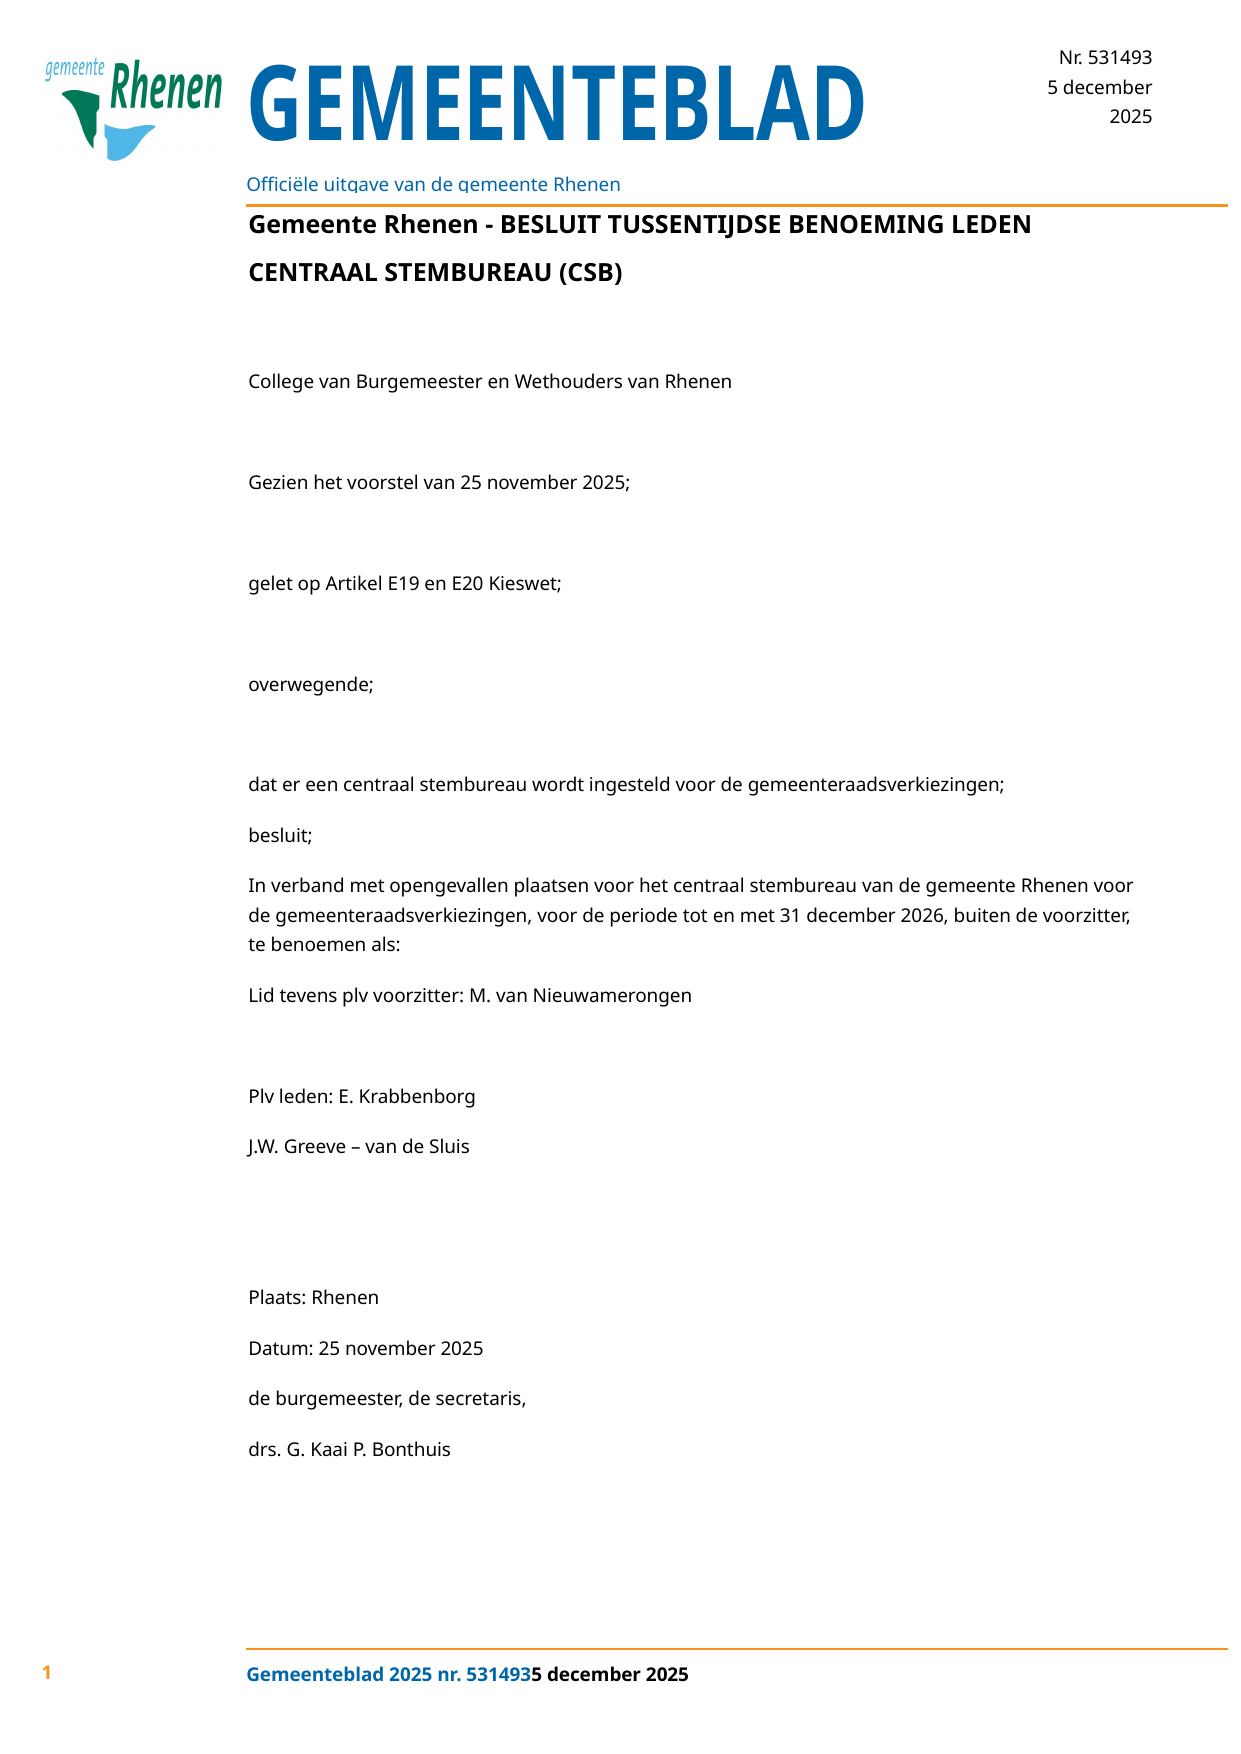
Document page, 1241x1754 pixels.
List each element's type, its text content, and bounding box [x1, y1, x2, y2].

text gelet op Artikel E19 en E20 Kieswet; [248, 570, 1152, 596]
text J.W. Greeve – van de Sluis [248, 1133, 1152, 1159]
text dat er een centraal stembureau wordt ingesteld voor de gemeenteraadsverkiezingen; [248, 772, 1152, 797]
text Gemeente Rhenen - BESLUIT TUSSENTIJDSE BENOEMING LEDEN CENTRAAL STEMBUREAU (CSB) [248, 207, 1152, 288]
text overwegende; [248, 671, 1152, 697]
text Plaats: Rhenen [248, 1284, 1152, 1310]
text Lid tevens plv voorzitter: M. van Nieuwamerongen [248, 982, 1152, 1008]
text drs. G. Kaai P. Bonthuis [248, 1436, 1152, 1462]
text de burgemeester, de secretaris, [248, 1385, 1152, 1411]
text Plv leden: E. Krabbenborg [248, 1083, 1152, 1109]
text Gezien het voorstel van 25 november 2025; [248, 469, 1152, 495]
text besluit; [248, 822, 1152, 848]
text Datum: 25 november 2025 [248, 1335, 1152, 1361]
text College van Burgemeester en Wethouders van Rhenen [248, 368, 1152, 394]
text In verband met opengevallen plaatsen voor het centraal stembureau van de gemeente Rhenen voor de gemeenteraadsverkiezingen, voor de periode tot en met 31 december 2026, buiten de voorzitter, te benoemen als: [248, 872, 1152, 957]
picture [41, 47, 231, 172]
